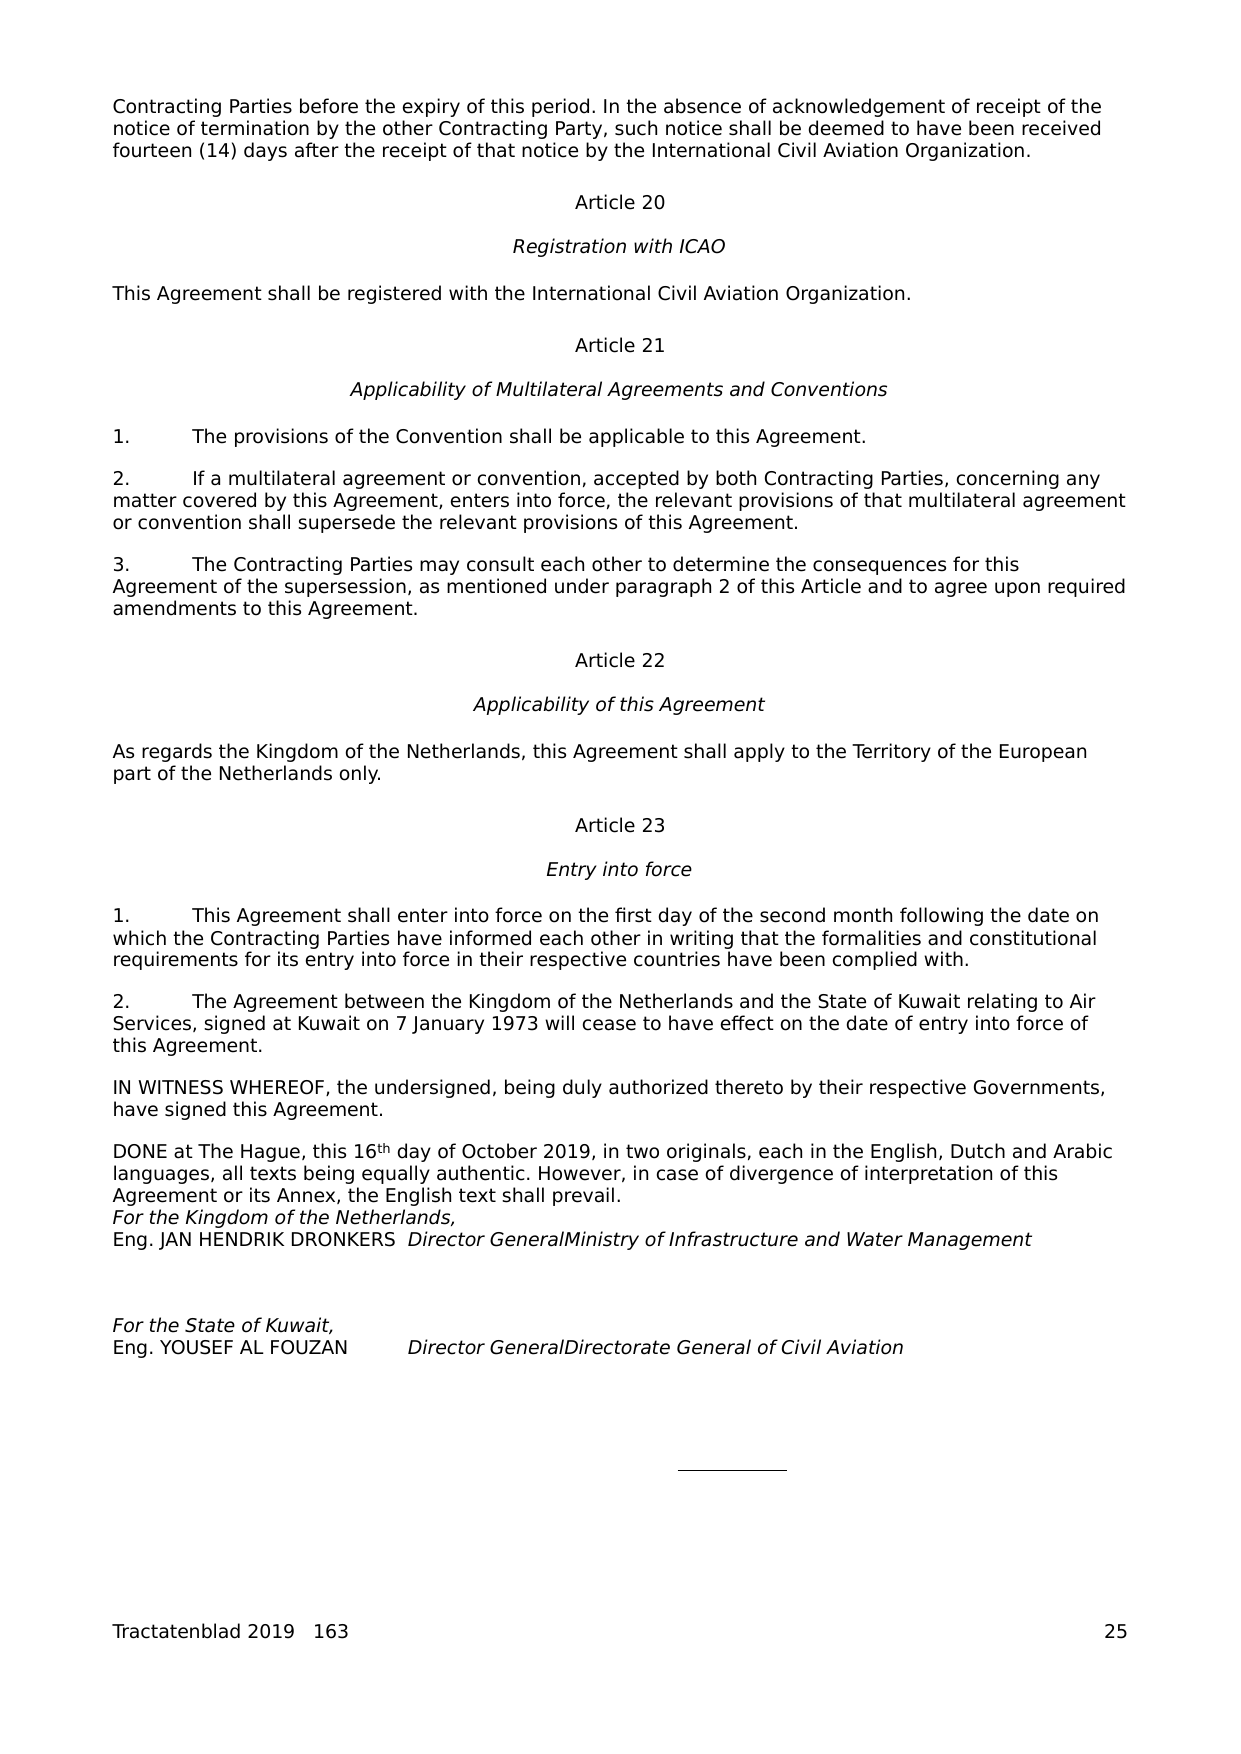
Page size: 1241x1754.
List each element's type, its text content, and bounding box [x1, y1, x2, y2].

text As regards the Kingdom of the Netherlands, this Agreement shall apply to the Territory of the European part of the Netherlands only. [112, 741, 1128, 784]
text IN WITNESS WHEREOF, the undersigned, being duly authorized thereto by their respective Governments, have signed this Agreement. [112, 1077, 1128, 1121]
text For the Kingdom of the Netherlands, Eng. JAN HENDRIK DRONKERS Director GeneralMinistry of Infrastructure and Water Management [112, 1207, 1128, 1295]
text 2. If a multilateral agreement or convention, accepted by both Contracting Parties, concerning any matter covered by this Agreement, enters into force, the relevant provisions of that multilateral agreement or convention shall supersede the relevant provisions of this Agreement. [112, 468, 1128, 534]
subtitle Article 23 Entry into force [112, 814, 1128, 880]
text 1. The provisions of the Convention shall be applicable to this Agreement. [112, 426, 1128, 448]
text 3. The Contracting Parties may consult each other to determine the consequences for this Agreement of the supersession, as mentioned under paragraph 2 of this Article and to agree upon required amendments to this Agreement. [112, 554, 1128, 619]
subtitle Article 20 Registration with ICAO [112, 192, 1128, 258]
text 2. The Agreement between the Kingdom of the Netherlands and the State of Kuwait relating to Air Services, signed at Kuwait on 7 January 1973 will cease to have effect on the date of entry into force of this Agreement. [112, 991, 1128, 1057]
text 1. This Agreement shall enter into force on the first day of the second month following the date on which the Contracting Parties have informed each other in writing that the formalities and constitutional requirements for its entry into force in their respective countries have been complied with. [112, 905, 1128, 971]
text DONE at The Hague, this 16th day of October 2019, in two originals, each in the English, Dutch and Arabic languages, all texts being equally authentic. However, in case of divergence of interpretation of this Agreement or its Annex, the English text shall prevail. [112, 1141, 1128, 1207]
text This Agreement shall be registered with the International Civil Aviation Organization. [112, 283, 1128, 305]
text For the State of Kuwait, Eng. YOUSEF AL FOUZAN Director GeneralDirectorate General of Civil Aviation [112, 1315, 1128, 1403]
subtitle Article 21 Applicability of Multilateral Agreements and Conventions [112, 335, 1128, 401]
text Contracting Parties before the expiry of this period. In the absence of acknowledgement of receipt of the notice of termination by the other Contracting Party, such notice shall be deemed to have been received fourteen (14) days after the receipt of that notice by the International Civil Aviation Organization. [112, 96, 1128, 162]
subtitle Article 22 Applicability of this Agreement [112, 649, 1128, 716]
